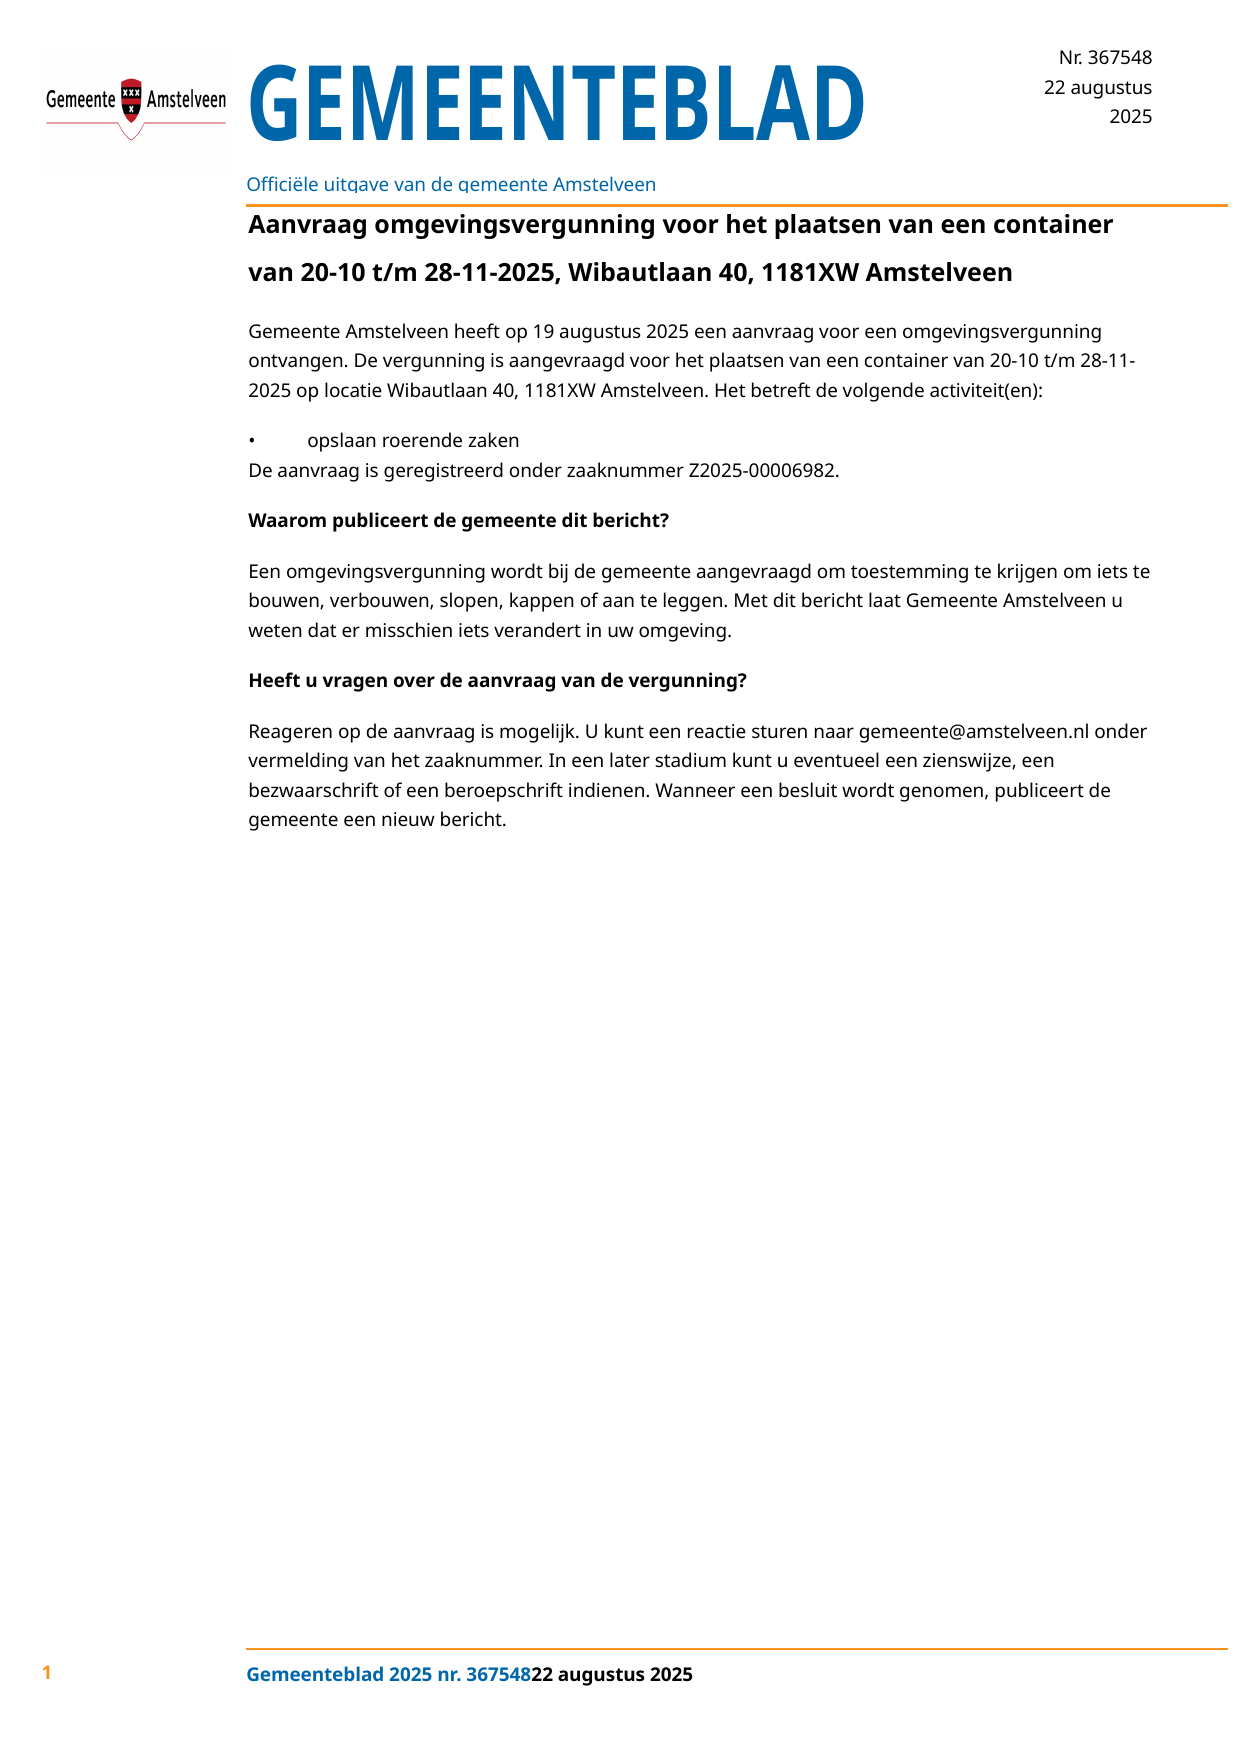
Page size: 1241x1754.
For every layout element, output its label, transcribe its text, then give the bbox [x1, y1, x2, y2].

text De aanvraag is geregistreerd onder zaaknummer Z2025-00006982. [248, 457, 1152, 483]
text Een omgevingsvergunning wordt bij de gemeente aangevraagd om toestemming te krijgen om iets te bouwen, verbouwen, slopen, kappen of aan te leggen. Met dit bericht laat Gemeente Amstelveen u weten dat er misschien iets verandert in uw omgeving. [248, 558, 1152, 643]
text Aanvraag omgevingsvergunning voor het plaatsen van een container van 20-10 t/m 28-11-2025, Wibautlaan 40, 1181XW Amstelveen [248, 207, 1152, 288]
text Reageren op de aanvraag is mogelijk. U kunt een reactie sturen naar gemeente@amstelveen.nl onder vermelding van het zaaknummer. In een later stadium kunt u eventueel een zienswijze, een bezwaarschrift of een beroepschrift indienen. Wanneer een besluit wordt genomen, publiceert de gemeente een nieuw bericht. [248, 718, 1152, 832]
list opslaan roerende zaken [248, 427, 1152, 453]
text Waarom publiceert de gemeente dit bericht? [248, 507, 1152, 533]
text Gemeente Amstelveen heeft op 19 augustus 2025 een aanvraag voor een omgevingsvergunning ontvangen. De vergunning is aangevraagd voor het plaatsen van een container van 20-10 t/m 28-11-2025 op locatie Wibautlaan 40, 1181XW Amstelveen. Het betreft de volgende activiteit(en): [248, 318, 1152, 403]
picture [41, 47, 231, 172]
text Heeft u vragen over de aanvraag van de vergunning? [248, 667, 1152, 693]
